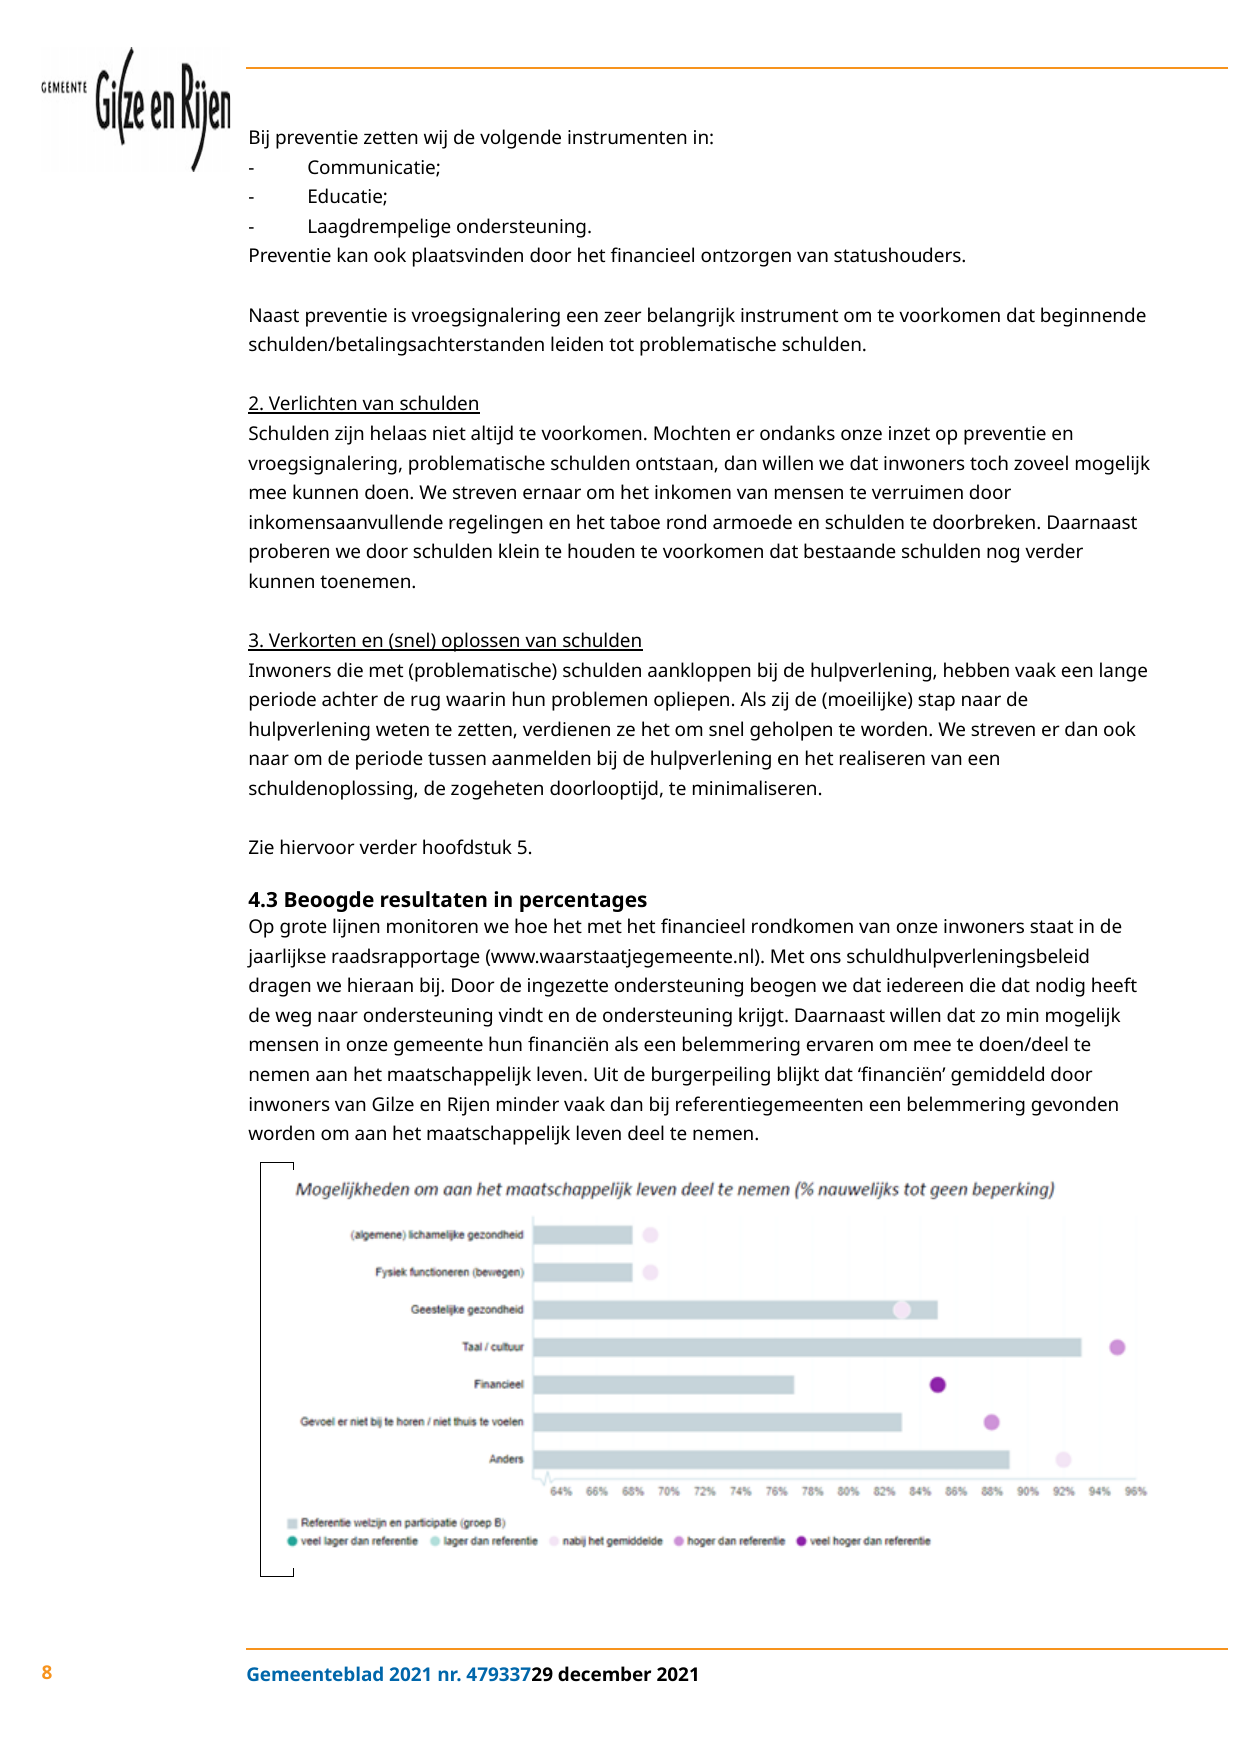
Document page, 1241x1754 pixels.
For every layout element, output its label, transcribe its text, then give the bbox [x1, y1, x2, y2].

text 4.3 Beoogde resultaten in percentages [248, 885, 1152, 913]
list Educatie; [248, 183, 1152, 209]
text Bij preventie zetten wij de volgende instrumenten in: [248, 124, 1152, 150]
text Naast preventie is vroegsignalering een zeer belangrijk instrument om te voorkomen dat beginnende schulden/betalingsachterstanden leiden tot problematische schulden. [248, 302, 1152, 357]
text Zie hiervoor verder hoofdstuk 5. [248, 834, 1152, 860]
picture [268, 1170, 1155, 1568]
text 3. Verkorten en (snel) oplossen van schulden [248, 627, 1152, 653]
list Communicatie; [248, 154, 1152, 180]
text 2. Verlichten van schulden [248, 391, 1152, 416]
list Laagdrempelige ondersteuning. [248, 213, 1152, 239]
text Op grote lijnen monitoren we hoe het met het financieel rondkomen van onze inwoners staat in de jaarlijkse raadsrapportage (www.waarstaatjegemeente.nl). Met ons schuldhulpverleningsbeleid dragen we hieraan bij. Door de ingezette ondersteuning beogen we dat iedereen die dat nodig heeft de weg naar ondersteuning vindt en de ondersteuning krijgt. Daarnaast willen dat zo min mogelijk mensen in onze gemeente hun financiën als een belemmering ervaren om mee te doen/deel te nemen aan het maatschappelijk leven. Uit de burgerpeiling blijkt dat ‘financiën’ gemiddeld door inwoners van Gilze en Rijen minder vaak dan bij referentiegemeenten een belemmering gevonden worden om aan het maatschappelijk leven deel te nemen. [248, 913, 1152, 1146]
text Inwoners die met (problematische) schulden aankloppen bij de hulpverlening, hebben vaak een lange periode achter de rug waarin hun problemen opliepen. Als zij de (moeilijke) stap naar de hulpverlening weten te zetten, verdienen ze het om snel geholpen te worden. We streven er dan ook naar om de periode tussen aanmelden bij de hulpverlening en het realiseren van een schuldenoplossing, de zogeheten doorlooptijd, te minimaliseren. [248, 657, 1152, 801]
text Schulden zijn helaas niet altijd te voorkomen. Mochten er ondanks onze inzet op preventie en vroegsignalering, problematische schulden ontstaan, dan willen we dat inwoners toch zoveel mogelijk mee kunnen doen. We streven ernaar om het inkomen van mensen te verruimen door inkomensaanvullende regelingen en het taboe rond armoede en schulden te doorbreken. Daarnaast proberen we door schulden klein te houden te voorkomen dat bestaande schulden nog verder kunnen toenemen. [248, 420, 1152, 594]
text Preventie kan ook plaatsvinden door het financieel ontzorgen van statushouders. [248, 243, 1152, 268]
picture [41, 47, 231, 172]
